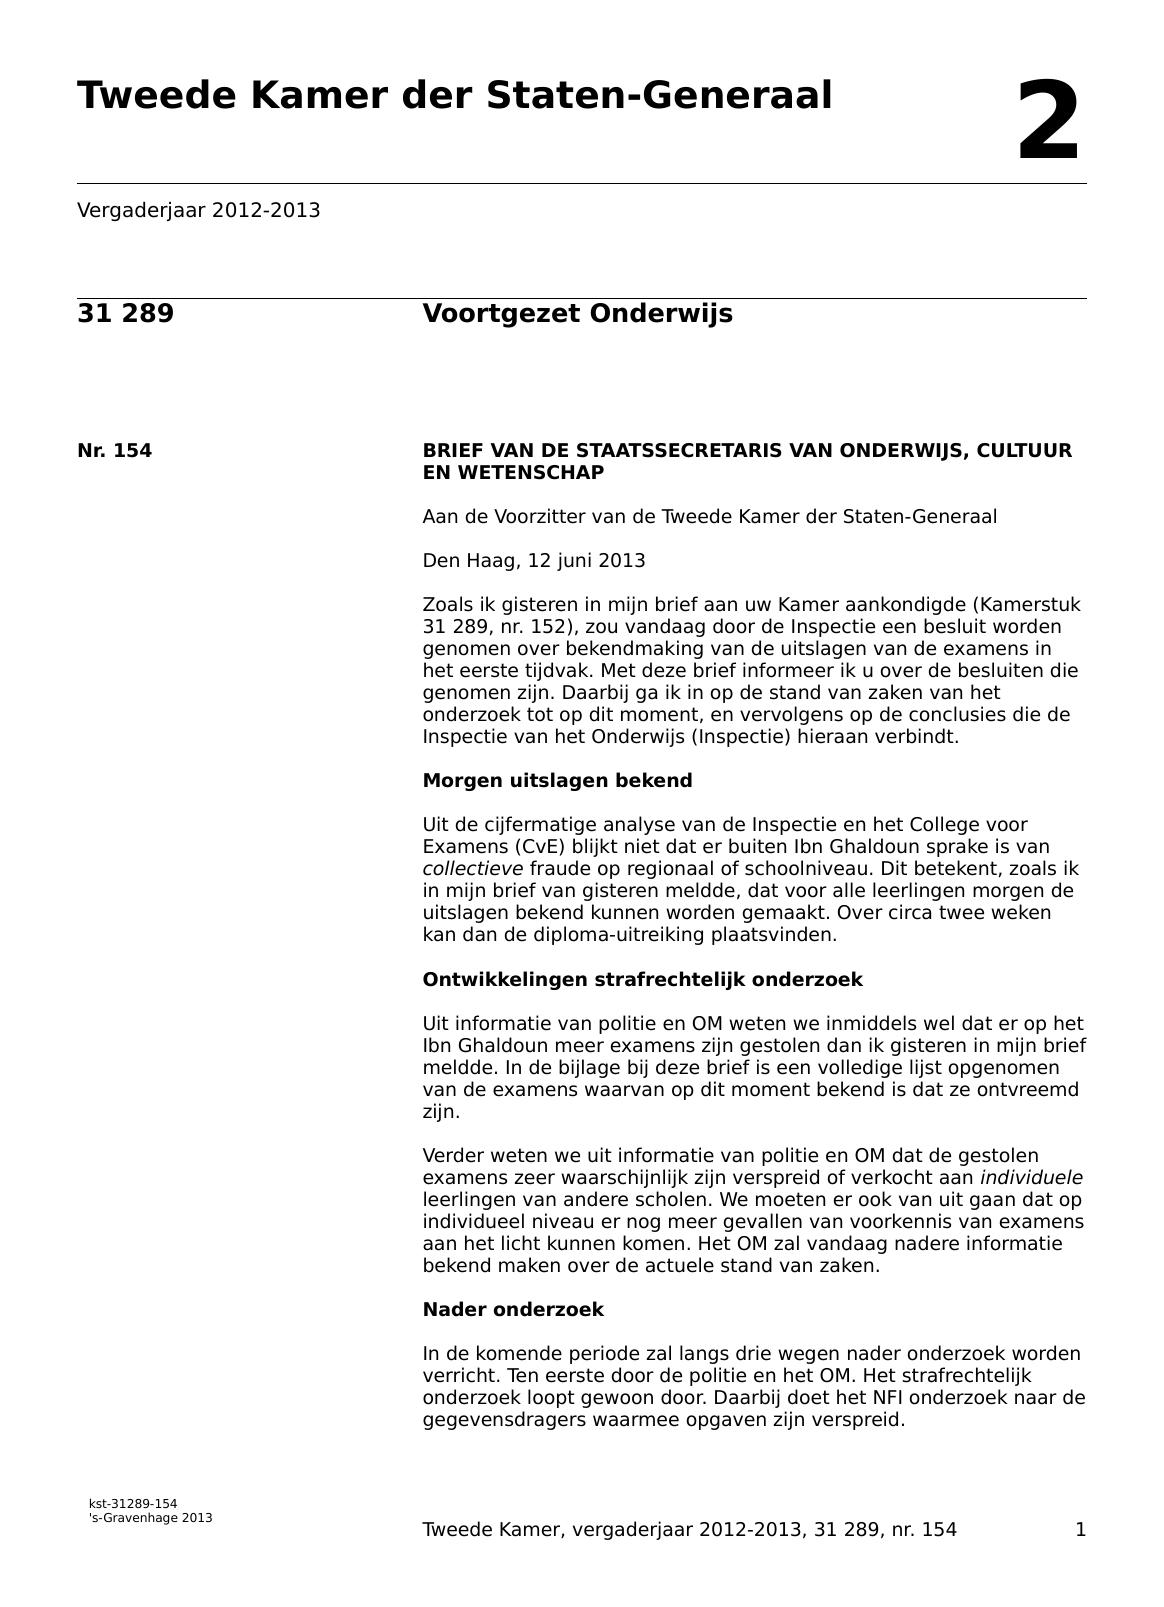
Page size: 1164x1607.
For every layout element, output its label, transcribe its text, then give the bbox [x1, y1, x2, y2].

table_cell Vergaderjaar 2012-2013 [77, 184, 1087, 298]
subtitle Ontwikkelingen strafrechtelijk onderzoek [422, 968, 1087, 990]
subtitle Morgen uitslagen bekend [422, 770, 1087, 792]
text 's-Gravenhage 2013 [88, 1511, 323, 1525]
text kst-31289-154 [88, 1497, 323, 1511]
text Aan de Voorzitter van de Tweede Kamer der Staten-Generaal [422, 506, 1087, 528]
table_header 2 [886, 59, 1087, 183]
text Verder weten we uit informatie van politie en OM dat de gestolen examens zeer waarschijnlijk zijn verspreid of verkocht aan individuele leerlingen van andere scholen. We moeten er ook van uit gaan dat op individueel niveau er nog meer gevallen van voorkennis van examens aan het licht kunnen komen. Het OM zal vandaag nadere informatie bekend maken over de actuele stand van zaken. [422, 1145, 1087, 1277]
subtitle Nr. 154 BRIEF VAN DE STAATSSECRETARIS VAN ONDERWIJS, CULTUUR EN WETENSCHAP [77, 440, 1087, 484]
subtitle Nader onderzoek [422, 1299, 1087, 1321]
text Zoals ik gisteren in mijn brief aan uw Kamer aankondigde (Kamerstuk 31 289, nr. 152), zou vandaag door de Inspectie een besluit worden genomen over bekendmaking van de uitslagen van de examens in het eerste tijdvak. Met deze brief informeer ik u over de besluiten die genomen zijn. Daarbij ga ik in op de stand van zaken van het onderzoek tot op dit moment, en vervolgens op de conclusies die de Inspectie van het Onderwijs (Inspectie) hieraan verbindt. [422, 594, 1087, 748]
text Den Haag, 12 juni 2013 [422, 550, 1087, 572]
table_header Tweede Kamer der Staten-Generaal [77, 59, 886, 183]
text Uit informatie van politie en OM weten we inmiddels wel dat er op het Ibn Ghaldoun meer examens zijn gestolen dan ik gisteren in mijn brief meldde. In de bijlage bij deze brief is een volledige lijst opgenomen van de examens waarvan op dit moment bekend is dat ze ontvreemd zijn. [422, 1013, 1087, 1122]
subtitle 31 289 Voortgezet Onderwijs [77, 299, 1087, 329]
text In de komende periode zal langs drie wegen nader onderzoek worden verricht. Ten eerste door de politie en het OM. Het strafrechtelijk onderzoek loopt gewoon door. Daarbij doet het NFI onderzoek naar de gegevensdragers waarmee opgaven zijn verspreid. [422, 1343, 1087, 1431]
text Uit de cijfermatige analyse van de Inspectie en het College voor Examens (CvE) blijkt niet dat er buiten Ibn Ghaldoun sprake is van collectieve fraude op regionaal of schoolniveau. Dit betekent, zoals ik in mijn brief van gisteren meldde, dat voor alle leerlingen morgen de uitslagen bekend kunnen worden gemaakt. Over circa twee weken kan dan de diploma-uitreiking plaatsvinden. [422, 814, 1087, 946]
